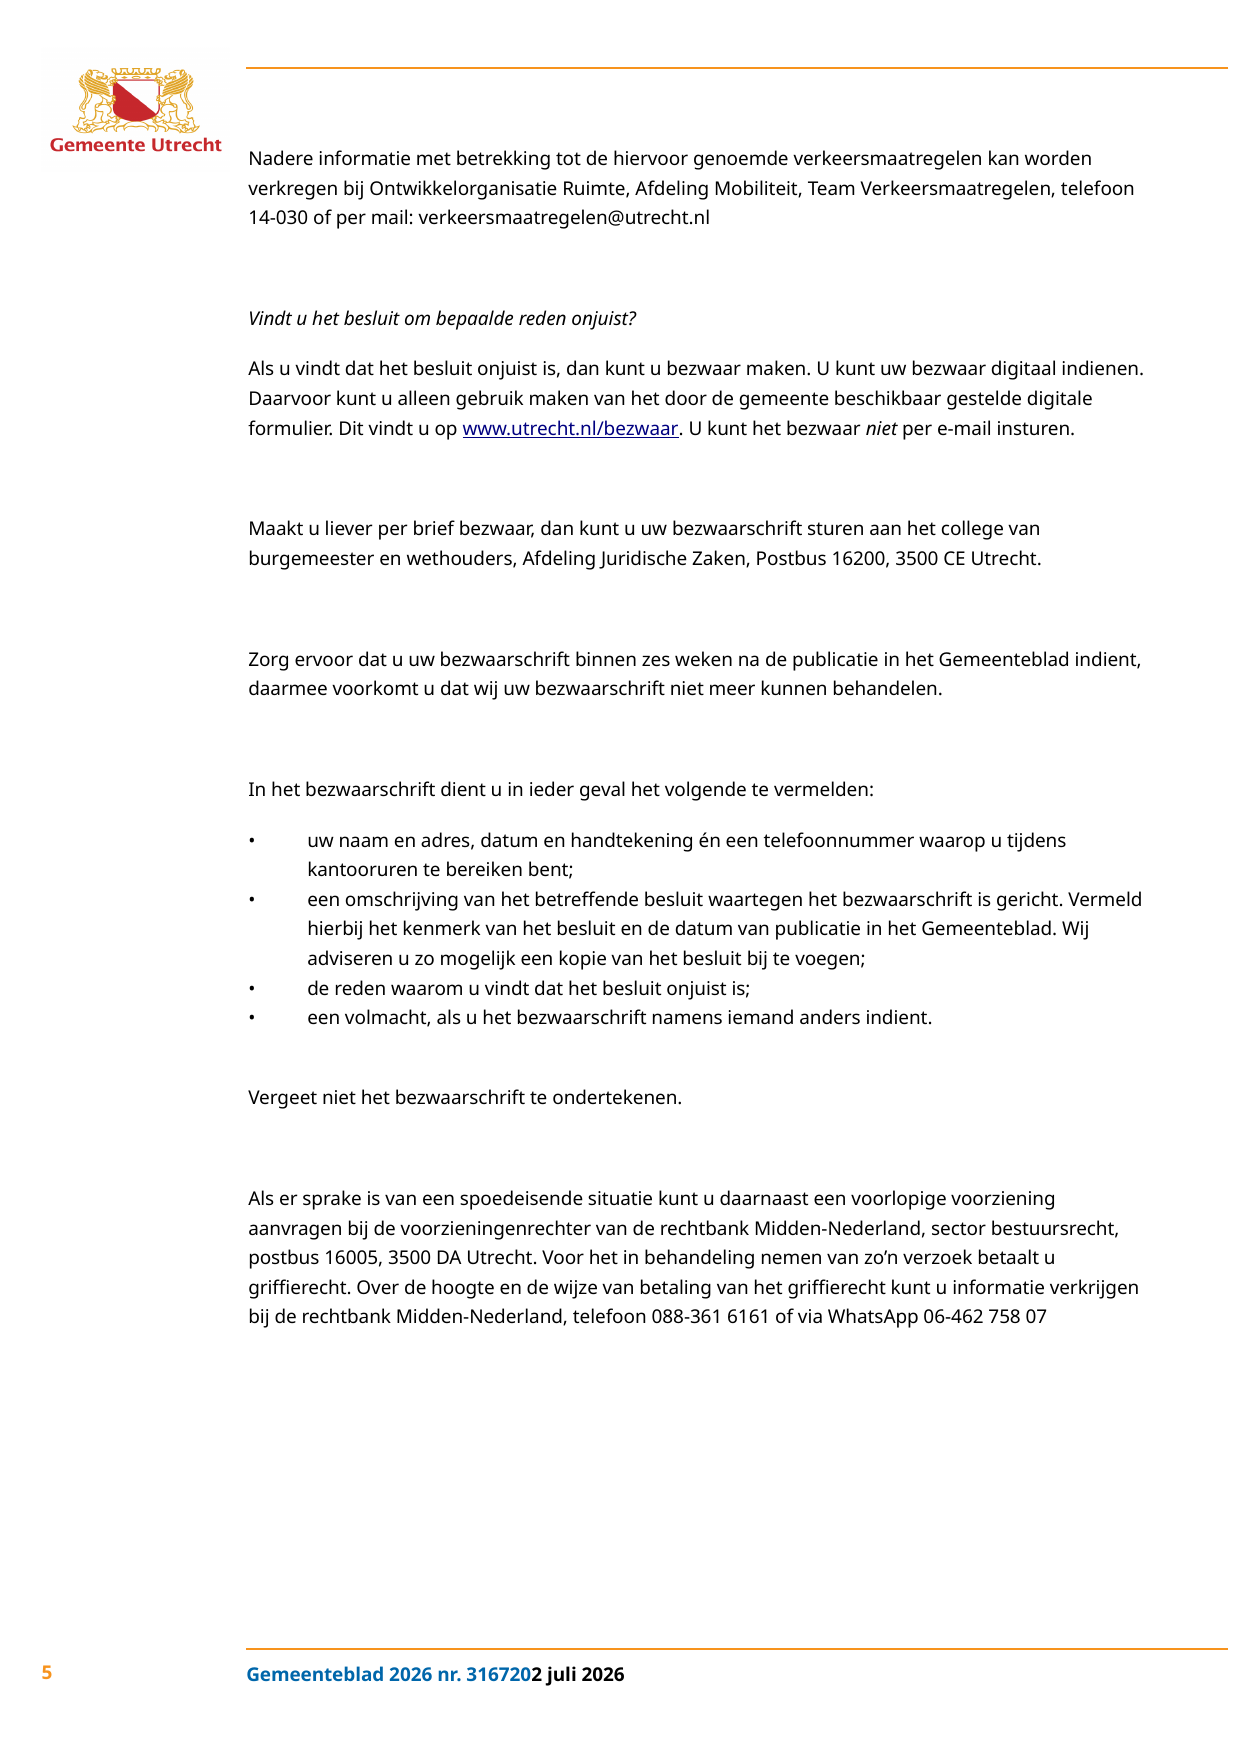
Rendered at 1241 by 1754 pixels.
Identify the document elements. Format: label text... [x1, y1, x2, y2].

list een omschrijving van het betreffende besluit waartegen het bezwaarschrift is gericht. Vermeld hierbij het kenmerk van het besluit en de datum van publicatie in het Gemeenteblad. Wij adviseren u zo mogelijk een kopie van het besluit bij te voegen; [248, 886, 1152, 971]
text Maakt u liever per brief bezwaar, dan kunt u uw bezwaarschrift sturen aan het college van burgemeester en wethouders, Afdeling Juridische Zaken, Postbus 16200, 3500 CE Utrecht. [248, 516, 1152, 571]
text Nadere informatie met betrekking tot de hiervoor genoemde verkeersmaatregelen kan worden verkregen bij Ontwikkelorganisatie Ruimte, Afdeling Mobiliteit, Team Verkeersmaatregelen, telefoon 14-030 of per mail: verkeersmaatregelen@utrecht.nl [248, 145, 1152, 230]
text Als u vindt dat het besluit onjuist is, dan kunt u bezwaar maken. U kunt uw bezwaar digitaal indienen. Daarvoor kunt u alleen gebruik maken van het door de gemeente beschikbaar gestelde digitale formulier. Dit vindt u op www.utrecht.nl/bezwaar. U kunt het bezwaar niet per e-mail insturen. [248, 356, 1152, 441]
text Als er sprake is van een spoedeisende situatie kunt u daarnaast een voorlopige voorziening aanvragen bij de voorzieningenrechter van de rechtbank Midden-Nederland, sector bestuursrecht, postbus 16005, 3500 DA Utrecht. Voor het in behandeling nemen van zo’n verzoek betaalt u griffierecht. Over de hoogte en de wijze van betaling van het griffierecht kunt u informatie verkrijgen bij de rechtbank Midden-Nederland, telefoon 088-361 6161 of via WhatsApp 06-462 758 07 [248, 1185, 1152, 1329]
list een volmacht, als u het bezwaarschrift namens iemand anders indient. [248, 1004, 1152, 1030]
text Vergeet niet het bezwaarschrift te ondertekenen. [248, 1084, 1152, 1110]
picture [41, 47, 231, 172]
text In het bezwaarschrift dient u in ieder geval het volgende te vermelden: [248, 776, 1152, 802]
list de reden waarom u vindt dat het besluit onjuist is; [248, 975, 1152, 1001]
text Vindt u het besluit om bepaalde reden onjuist? [248, 305, 1152, 331]
text Zorg ervoor dat u uw bezwaarschrift binnen zes weken na de publicatie in het Gemeenteblad indient, daarmee voorkomt u dat wij uw bezwaarschrift niet meer kunnen behandelen. [248, 646, 1152, 701]
list uw naam en adres, datum en handtekening én een telefoonnummer waarop u tijdens kantooruren te bereiken bent; [248, 827, 1152, 882]
